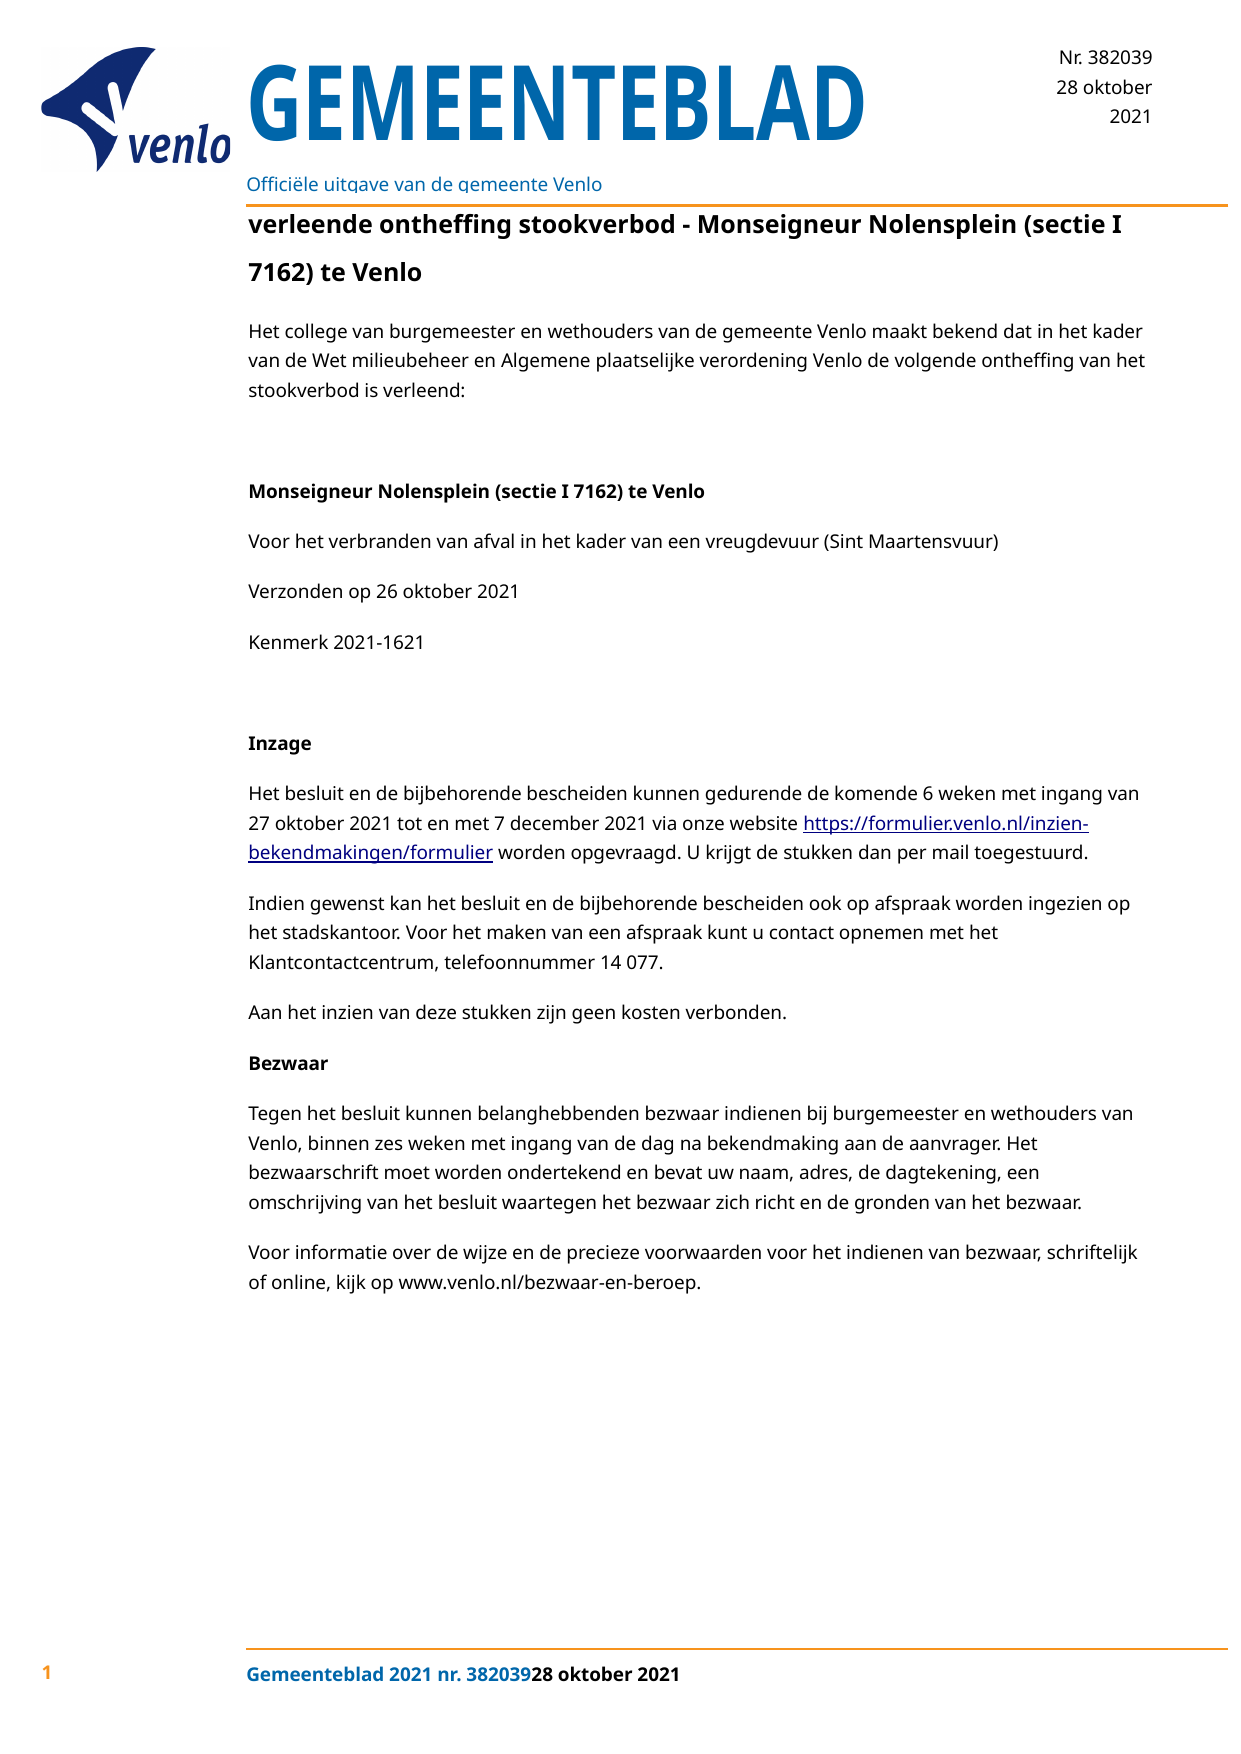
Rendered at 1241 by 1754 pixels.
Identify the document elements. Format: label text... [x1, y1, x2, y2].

text Verzonden op 26 oktober 2021 [248, 579, 1152, 604]
text Aan het inzien van deze stukken zijn geen kosten verbonden. [248, 999, 1152, 1025]
text Bezwaar [248, 1050, 1152, 1076]
text Indien gewenst kan het besluit en de bijbehorende bescheiden ook op afspraak worden ingezien op het stadskantoor. Voor het maken van een afspraak kunt u contact opnemen met het Klantcontactcentrum, telefoonnummer 14 077. [248, 890, 1152, 975]
text Inzage [248, 730, 1152, 756]
text Tegen het besluit kunnen belanghebbenden bezwaar indienen bij burgemeester en wethouders van Venlo, binnen zes weken met ingang van de dag na bekendmaking aan de aanvrager. Het bezwaarschrift moet worden ondertekend en bevat uw naam, adres, de dagtekening, een omschrijving van het besluit waartegen het bezwaar zich richt en de gronden van het bezwaar. [248, 1100, 1152, 1215]
text Voor informatie over de wijze en de precieze voorwaarden voor het indienen van bezwaar, schriftelijk of online, kijk op www.venlo.nl/bezwaar-en-beroep. [248, 1239, 1152, 1295]
text Het college van burgemeester en wethouders van de gemeente Venlo maakt bekend dat in het kader van de Wet milieubeheer en Algemene plaatselijke verordening Venlo de volgende ontheffing van het stookverbod is verleend: [248, 318, 1152, 403]
text Monseigneur Nolensplein (sectie I 7162) te Venlo [248, 478, 1152, 504]
text Kenmerk 2021-1621 [248, 629, 1152, 655]
text verleende ontheffing stookverbod - Monseigneur Nolensplein (sectie I 7162) te Venlo [248, 207, 1152, 288]
text Het besluit en de bijbehorende bescheiden kunnen gedurende de komende 6 weken met ingang van 27 oktober 2021 tot en met 7 december 2021 via onze website https://formulier.venlo.nl/inzien-bekendmakingen/formulier worden opgevraagd. U krijgt de stukken dan per mail toegestuurd. [248, 780, 1152, 865]
text Voor het verbranden van afval in het kader van een vreugdevuur (Sint Maartensvuur) [248, 528, 1152, 554]
picture [41, 47, 231, 172]
